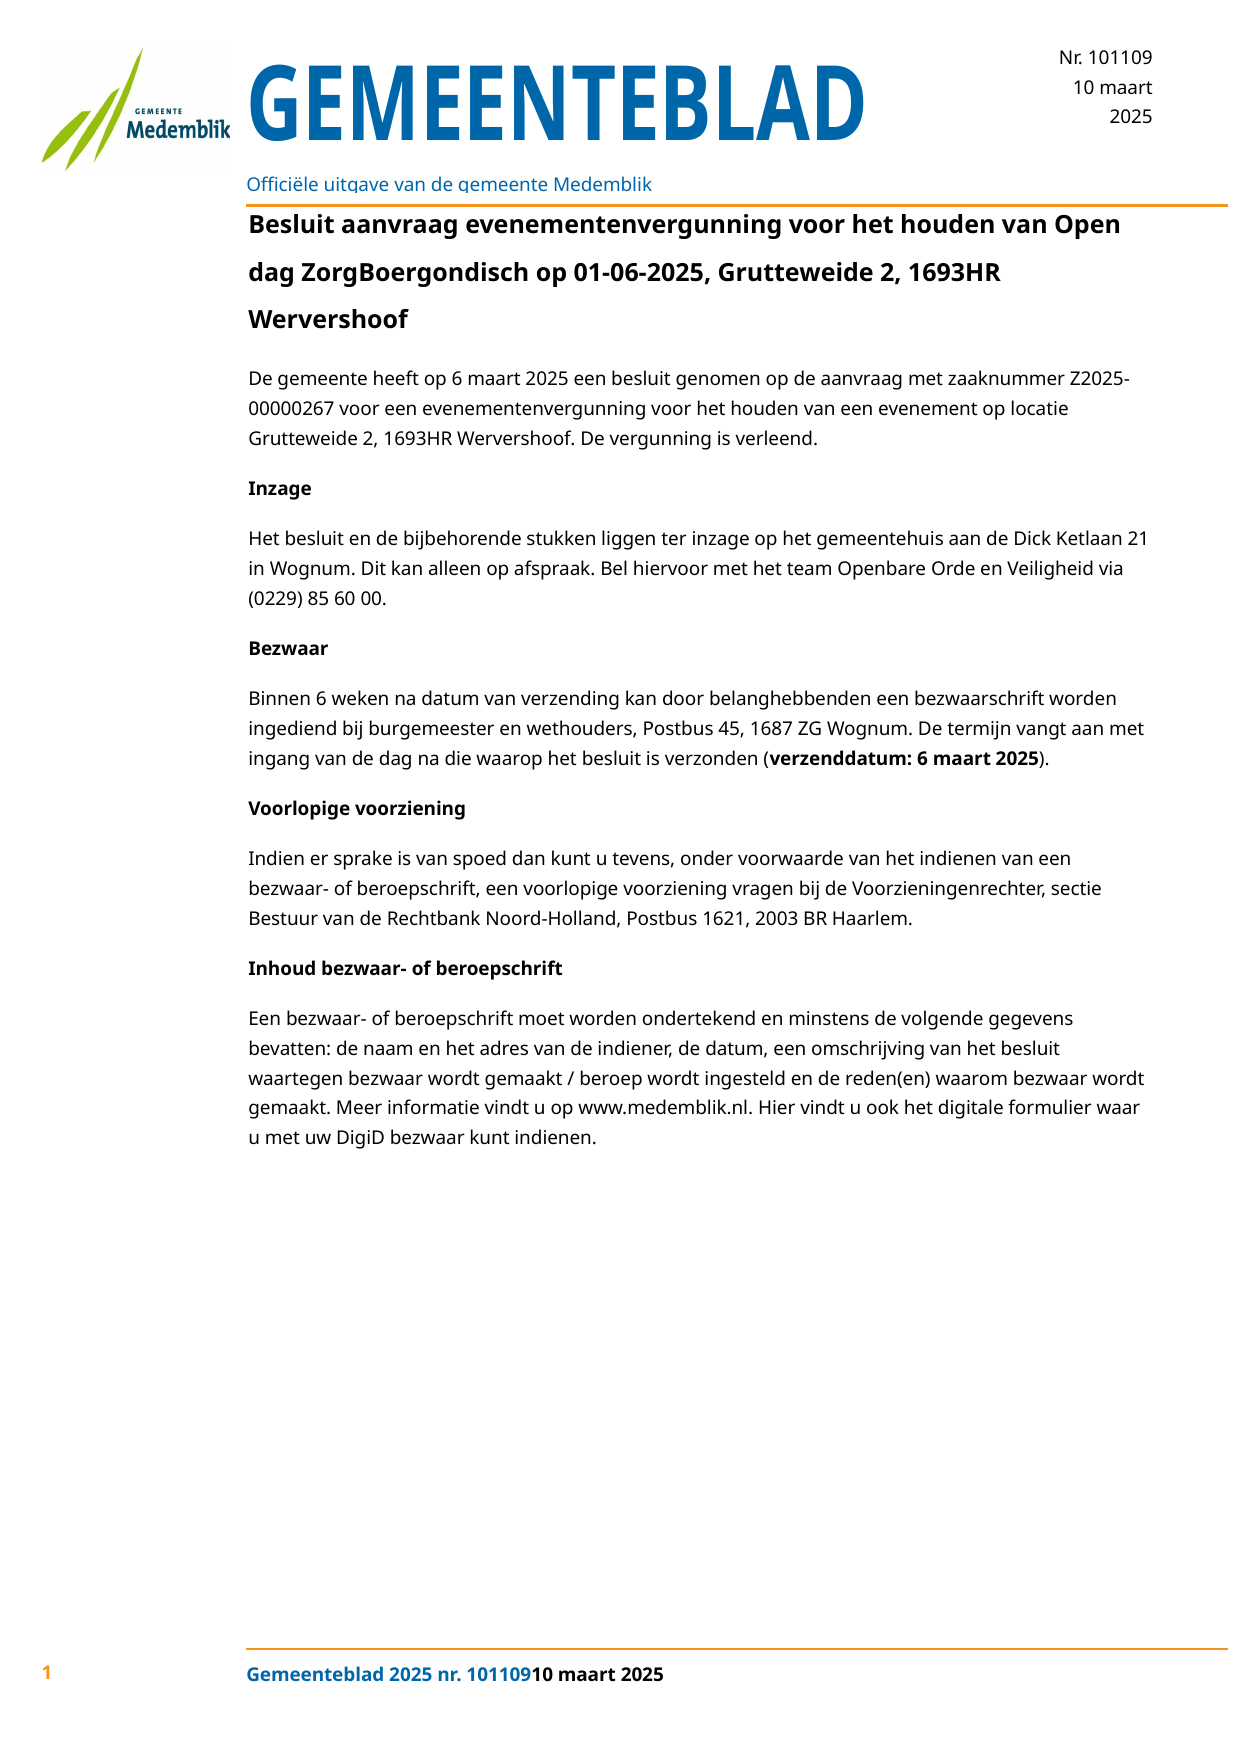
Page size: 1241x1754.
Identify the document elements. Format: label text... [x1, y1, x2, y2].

text Inhoud bezwaar- of beroepschrift [248, 955, 1152, 981]
text Voorlopige voorziening [248, 795, 1152, 821]
text Besluit aanvraag evenementenvergunning voor het houden van Open dag ZorgBoergondisch op 01-06-2025, Grutteweide 2, 1693HR Wervershoof [248, 207, 1152, 336]
text Inzage [248, 475, 1152, 501]
picture [41, 47, 231, 172]
text Indien er sprake is van spoed dan kunt u tevens, onder voorwaarde van het indienen van een bezwaar- of beroepschrift, een voorlopige voorziening vragen bij de Voorzieningenrechter, sectie Bestuur van de Rechtbank Noord-Holland, Postbus 1621, 2003 BR Haarlem. [248, 846, 1152, 930]
text Een bezwaar- of beroepschrift moet worden ondertekend en minstens de volgende gegevens bevatten: de naam en het adres van de indiener, de datum, een omschrijving van het besluit waartegen bezwaar wordt gemaakt / beroep wordt ingesteld en de reden(en) waarom bezwaar wordt gemaakt. Meer informatie vindt u op www.medemblik.nl. Hier vindt u ook het digitale formulier waar u met uw DigiD bezwaar kunt indienen. [248, 1006, 1152, 1149]
text Binnen 6 weken na datum van verzending kan door belanghebbenden een bezwaarschrift worden ingediend bij burgemeester en wethouders, Postbus 45, 1687 ZG Wognum. De termijn vangt aan met ingang van de dag na die waarop het besluit is verzonden (verzenddatum: 6 maart 2025). [248, 686, 1152, 770]
text Het besluit en de bijbehorende stukken liggen ter inzage op het gemeentehuis aan de Dick Ketlaan 21 in Wognum. Dit kan alleen op afspraak. Bel hiervoor met het team Openbare Orde en Veiligheid via (0229) 85 60 00. [248, 526, 1152, 610]
text Bezwaar [248, 635, 1152, 661]
text De gemeente heeft op 6 maart 2025 een besluit genomen op de aanvraag met zaaknummer Z2025-00000267 voor een evenementenvergunning voor het houden van een evenement op locatie Grutteweide 2, 1693HR Wervershoof. De vergunning is verleend. [248, 366, 1152, 450]
